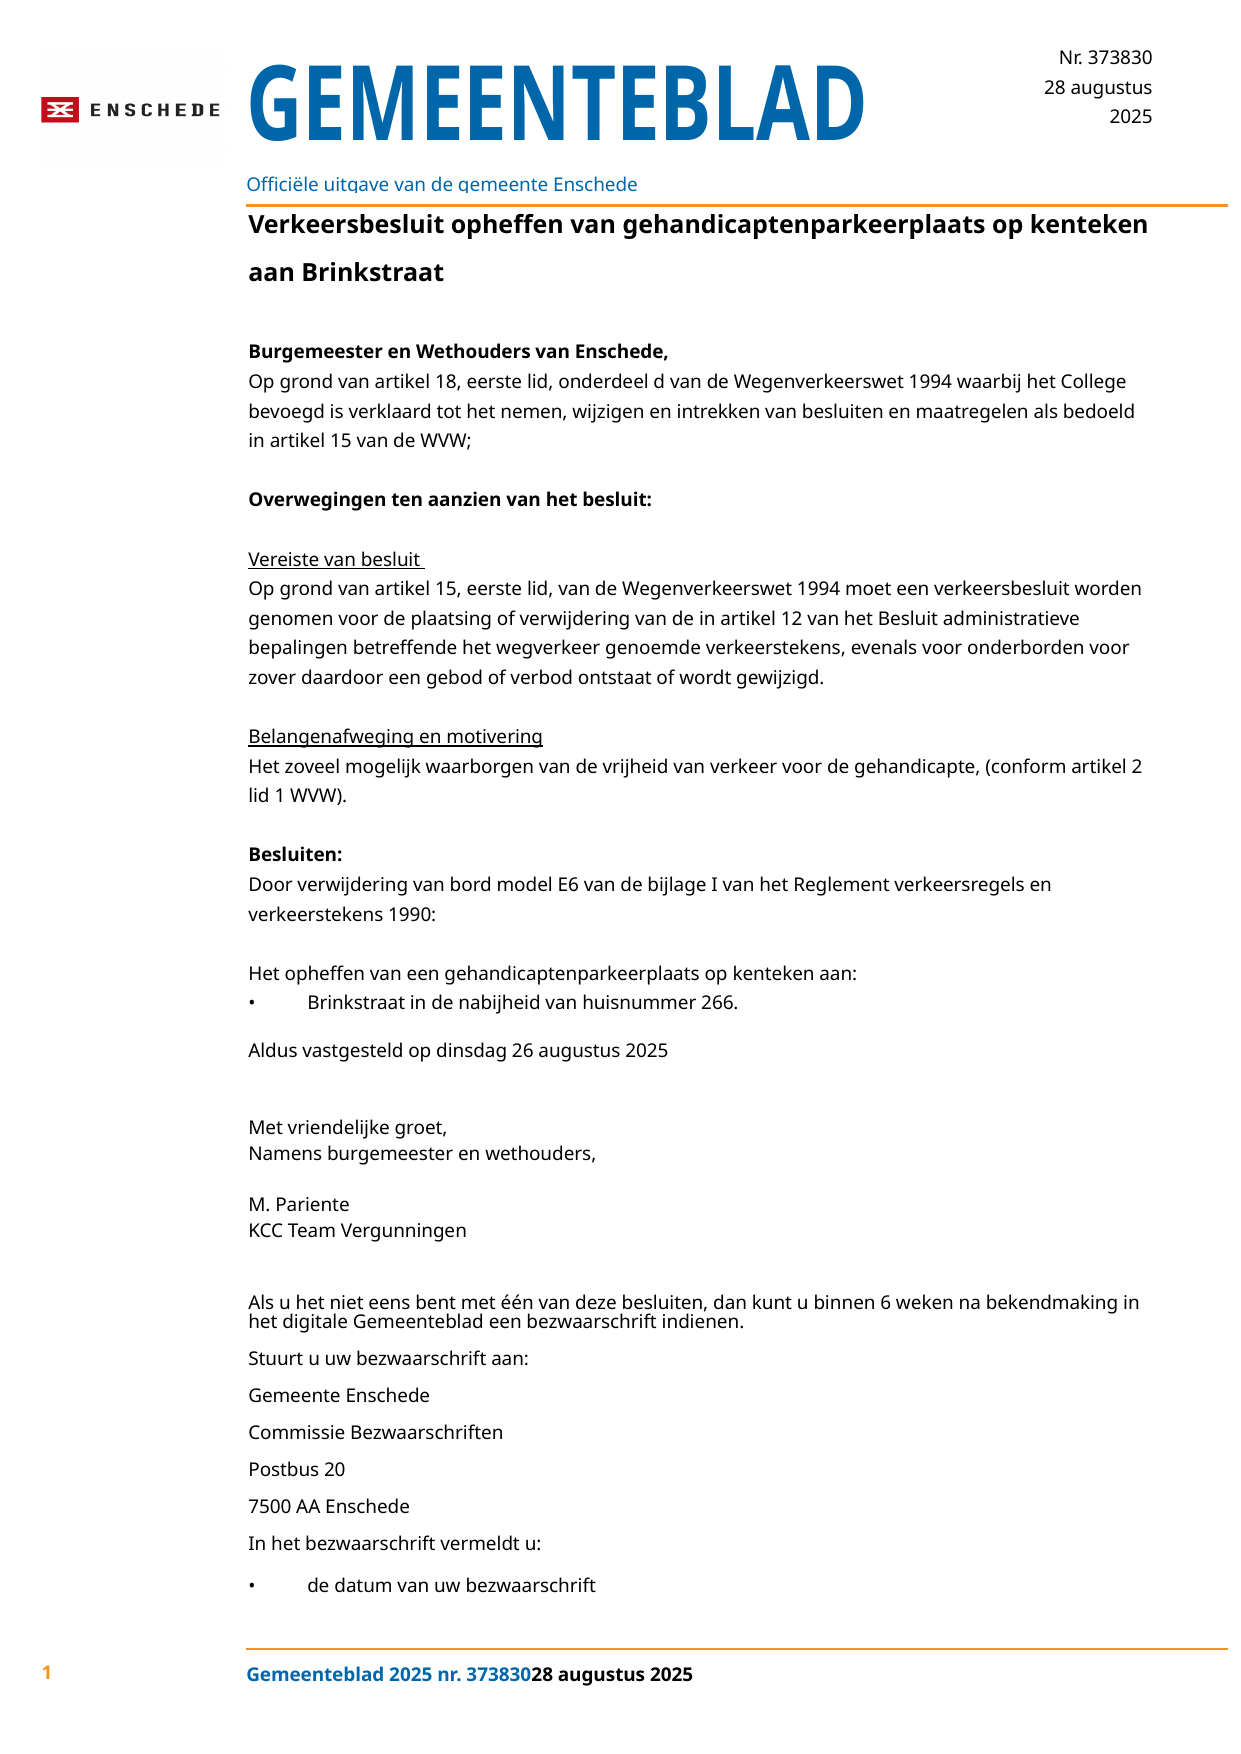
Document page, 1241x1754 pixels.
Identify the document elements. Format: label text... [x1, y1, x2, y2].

text Overwegingen ten aanzien van het besluit: [248, 487, 1152, 512]
picture [41, 47, 231, 172]
text Als u het niet eens bent met één van deze besluiten, dan kunt u binnen 6 weken na bekendmaking in het digitale Gemeenteblad een bezwaarschrift indienen. [248, 1294, 1152, 1332]
text Het opheffen van een gehandicaptenparkeerplaats op kenteken aan: [248, 960, 1152, 986]
text Belangenafweging en motivering [248, 723, 1152, 749]
text Verkeersbesluit opheffen van gehandicaptenparkeerplaats op kenteken aan Brinkstraat [248, 207, 1152, 288]
text M. Pariente [248, 1192, 1152, 1217]
text KCC Team Vergunningen [248, 1217, 1152, 1243]
text Aldus vastgesteld op dinsdag 26 augustus 2025 [248, 1037, 1152, 1063]
text Het zoveel mogelijk waarborgen van de vrijheid van verkeer voor de gehandicapte, (conform artikel 2 lid 1 WVW). [248, 753, 1152, 808]
text Gemeente Enschede [248, 1387, 1152, 1406]
text Op grond van artikel 15, eerste lid, van de Wegenverkeerswet 1994 moet een verkeersbesluit worden genomen voor de plaatsing of verwijdering van de in artikel 12 van het Besluit administratieve bepalingen betreffende het wegverkeer genoemde verkeerstekens, evenals voor onderborden voor zover daardoor een gebod of verbod ontstaat of wordt gewijzigd. [248, 575, 1152, 690]
text Op grond van artikel 18, eerste lid, onderdeel d van de Wegenverkeerswet 1994 waarbij het College bevoegd is verklaard tot het nemen, wijzigen en intrekken van besluiten en maatregelen als bedoeld in artikel 15 van de WVW; [248, 368, 1152, 453]
text Door verwijdering van bord model E6 van de bijlage I van het Reglement verkeersregels en verkeerstekens 1990: [248, 871, 1152, 926]
text Met vriendelijke groet, [248, 1114, 1152, 1140]
text In het bezwaarschrift vermeldt u: [248, 1535, 1152, 1554]
list de datum van uw bezwaarschrift [248, 1572, 1152, 1598]
text Stuurt u uw bezwaarschrift aan: [248, 1350, 1152, 1369]
list Brinkstraat in de nabijheid van huisnummer 266. [248, 989, 1152, 1015]
text Vereiste van besluit [248, 546, 1152, 571]
text Postbus 20 [248, 1461, 1152, 1480]
text Commissie Bezwaarschriften [248, 1424, 1152, 1443]
text Namens burgemeester en wethouders, [248, 1140, 1152, 1166]
text Burgemeester en Wethouders van Enschede, [248, 339, 1152, 364]
text Besluiten: [248, 842, 1152, 867]
text 7500 AA Enschede [248, 1498, 1152, 1517]
